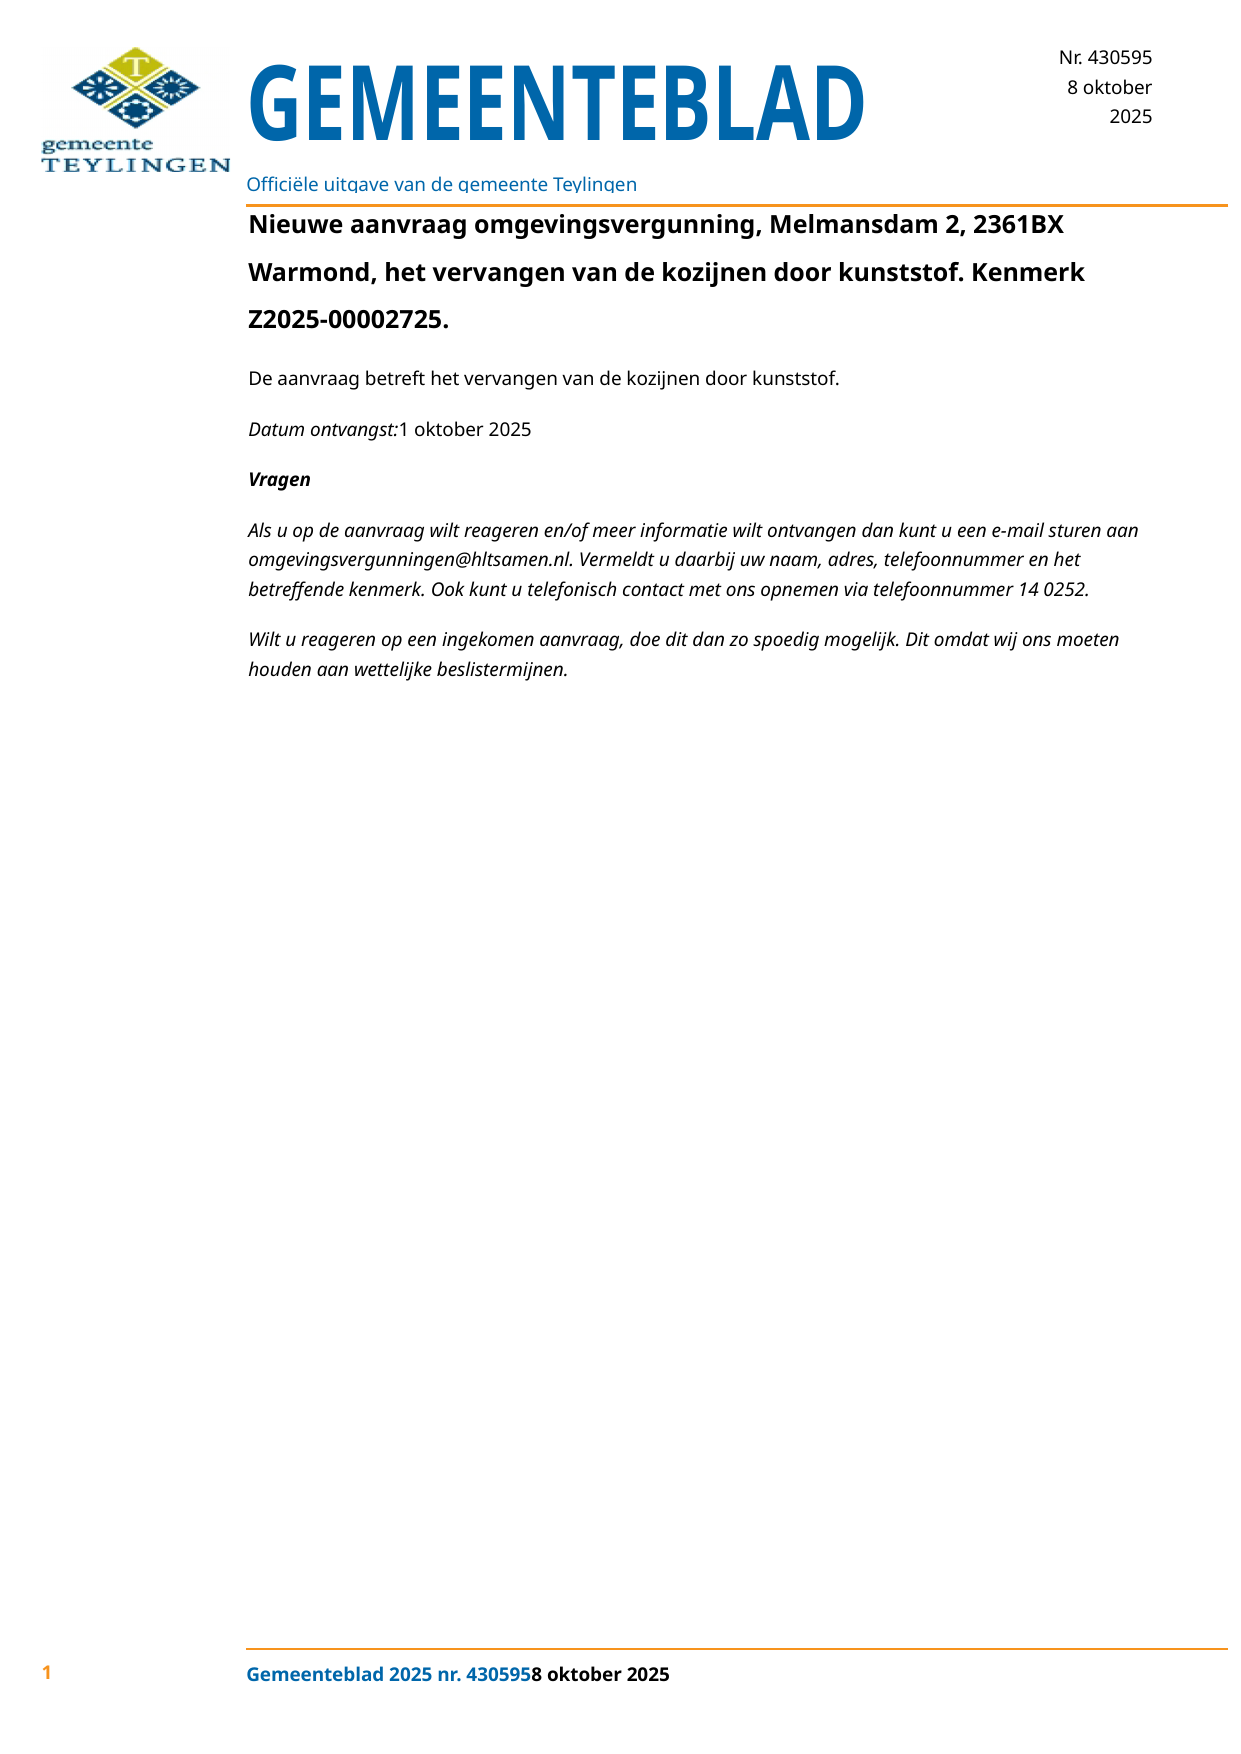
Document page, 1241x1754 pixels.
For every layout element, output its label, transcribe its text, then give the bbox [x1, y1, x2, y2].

text Vragen [248, 466, 1152, 492]
text Als u op de aanvraag wilt reageren en/of meer informatie wilt ontvangen dan kunt u een e-mail sturen aan omgevingsvergunningen@hltsamen.nl. Vermeldt u daarbij uw naam, adres, telefoonnummer en het betreffende kenmerk. Ook kunt u telefonisch contact met ons opnemen via telefoonnummer 14 0252. [248, 517, 1152, 602]
picture [41, 47, 231, 172]
text De aanvraag betreft het vervangen van de kozijnen door kunststof. [248, 366, 1152, 391]
text Nieuwe aanvraag omgevingsvergunning, Melmansdam 2, 2361BX Warmond, het vervangen van de kozijnen door kunststof. Kenmerk Z2025-00002725. [248, 207, 1152, 336]
text Wilt u reageren op een ingekomen aanvraag, doe dit dan zo spoedig mogelijk. Dit omdat wij ons moeten houden aan wettelijke beslistermijnen. [248, 626, 1152, 682]
text Datum ontvangst:1 oktober 2025 [248, 416, 1152, 442]
